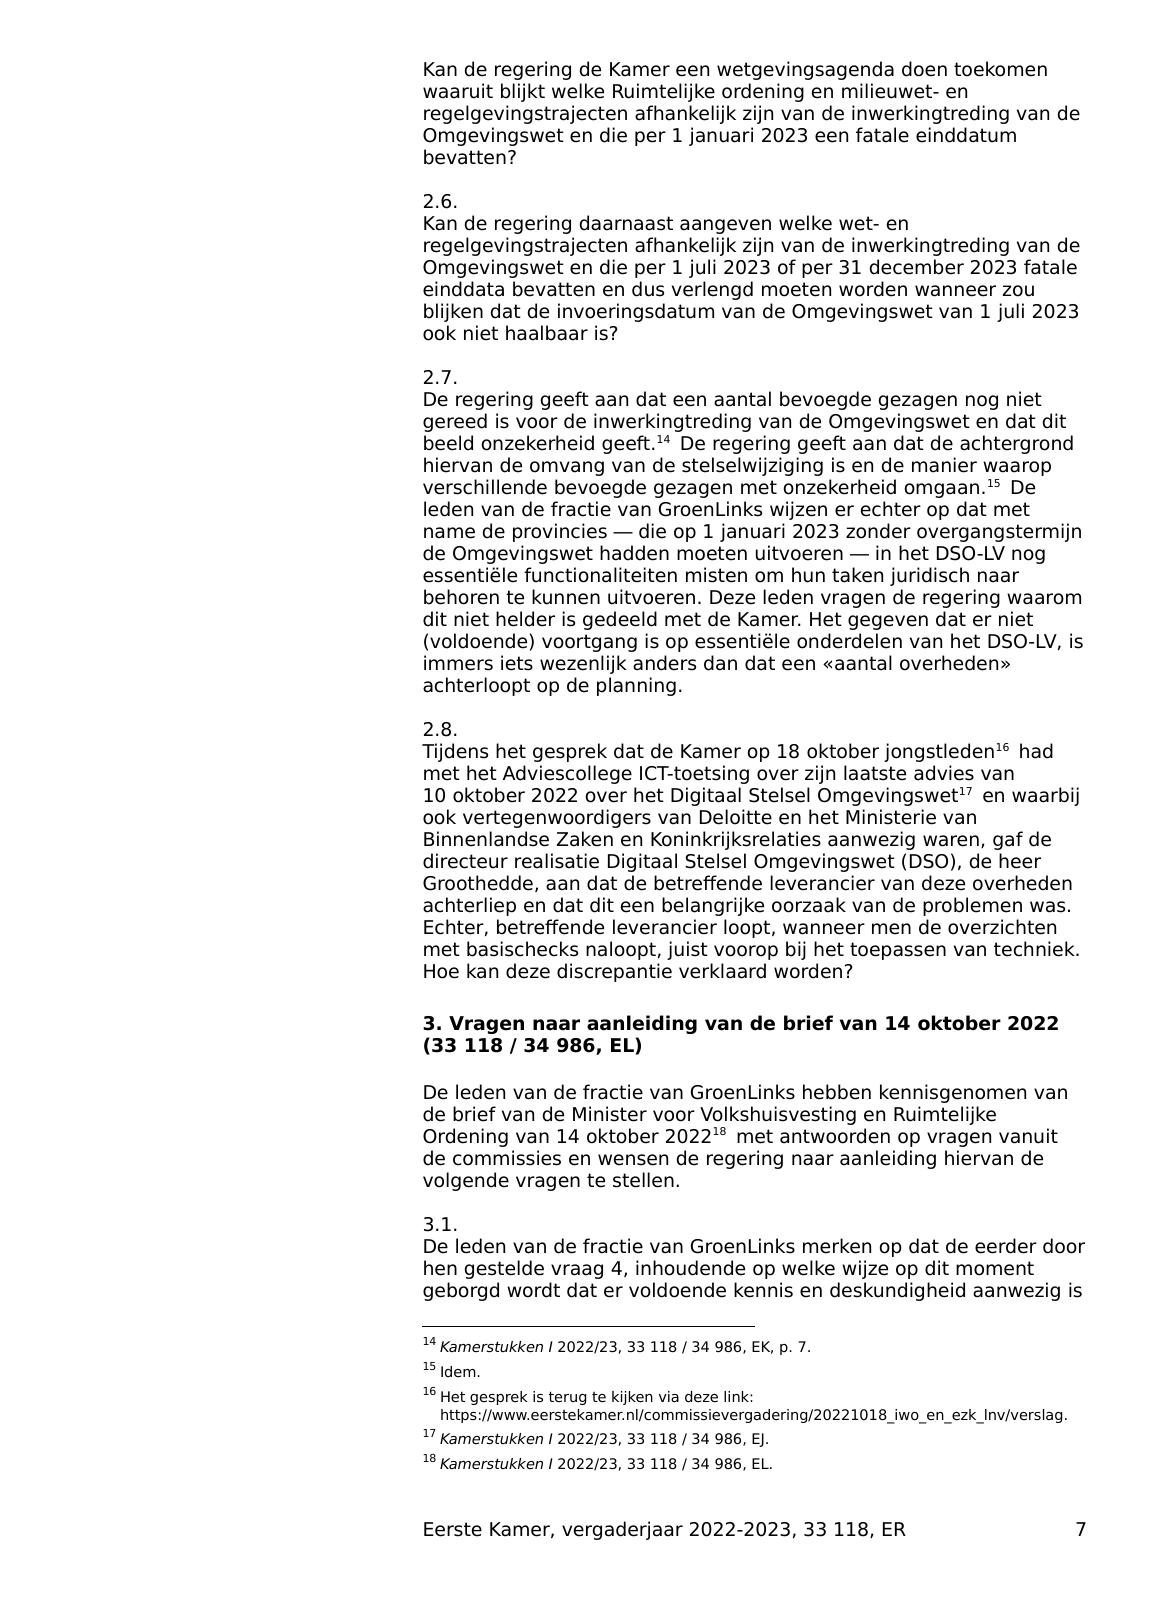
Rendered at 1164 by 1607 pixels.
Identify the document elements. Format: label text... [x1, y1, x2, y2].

text 3.1. [422, 1214, 1087, 1236]
text Kamerstukken I 2022/23, 33 118 / 34 986, EK, p. 7. [422, 1335, 1087, 1357]
text De leden van de fractie van GroenLinks hebben kennisgenomen van de brief van de Minister voor Volkshuisvesting en Ruimtelijke Ordening van 14 oktober 2022 met antwoorden op vragen vanuit de commissies en wensen de regering naar aanleiding hiervan de volgende vragen te stellen. [422, 1082, 1087, 1192]
text Kan de regering de Kamer een wetgevingsagenda doen toekomen waaruit blijkt welke Ruimtelijke ordening en milieuwet- en regelgevingstrajecten afhankelijk zijn van de inwerkingtreding van de Omgevingswet en die per 1 januari 2023 een fatale einddatum bevatten? [422, 59, 1087, 169]
text Kan de regering daarnaast aangeven welke wet- en regelgevingstrajecten afhankelijk zijn van de inwerkingtreding van de Omgevingswet en die per 1 juli 2023 of per 31 december 2023 fatale einddata bevatten en dus verlengd moeten worden wanneer zou blijken dat de invoeringsdatum van de Omgevingswet van 1 juli 2023 ook niet haalbaar is? [422, 213, 1087, 345]
text De leden van de fractie van GroenLinks merken op dat de eerder door hen gestelde vraag 4, inhoudende op welke wijze op dit moment geborgd wordt dat er voldoende kennis en deskundigheid aanwezig is [422, 1236, 1087, 1302]
text 2.6. [422, 191, 1087, 213]
text Idem. [422, 1360, 1087, 1382]
text Kamerstukken I 2022/23, 33 118 / 34 986, EL. [422, 1452, 1087, 1474]
text 2.7. [422, 367, 1087, 389]
text Het gesprek is terug te kijken via deze link: https://www.eerstekamer.nl/commissievergadering/20221018_iwo_en_ezk_lnv/verslag. [422, 1385, 1087, 1424]
text Kamerstukken I 2022/23, 33 118 / 34 986, EJ. [422, 1427, 1087, 1449]
text De regering geeft aan dat een aantal bevoegde gezagen nog niet gereed is voor de inwerkingtreding van de Omgevingswet en dat dit beeld onzekerheid geeft. De regering geeft aan dat de achtergrond hiervan de omvang van de stelselwijziging is en de manier waarop verschillende bevoegde gezagen met onzekerheid omgaan. De leden van de fractie van GroenLinks wijzen er echter op dat met name de provincies ― die op 1 januari 2023 zonder overgangstermijn de Omgevingswet hadden moeten uitvoeren ― in het DSO-LV nog essentiële functionaliteiten misten om hun taken juridisch naar behoren te kunnen uitvoeren. Deze leden vragen de regering waarom dit niet helder is gedeeld met de Kamer. Het gegeven dat er niet (voldoende) voortgang is op essentiële onderdelen van het DSO-LV, is immers iets wezenlijk anders dan dat een «aantal overheden» achterloopt op de planning. [422, 389, 1087, 697]
text Tijdens het gesprek dat de Kamer op 18 oktober jongstleden had met het Adviescollege ICT-toetsing over zijn laatste advies van 10 oktober 2022 over het Digitaal Stelsel Omgevingswet en waarbij ook vertegenwoordigers van Deloitte en het Ministerie van Binnenlandse Zaken en Koninkrijksrelaties aanwezig waren, gaf de directeur realisatie Digitaal Stelsel Omgevingswet (DSO), de heer Groothedde, aan dat de betreffende leverancier van deze overheden achterliep en dat dit een belangrijke oorzaak van de problemen was. Echter, betreffende leverancier loopt, wanneer men de overzichten met basischecks naloopt, juist voorop bij het toepassen van techniek. Hoe kan deze discrepantie verklaard worden? [422, 741, 1087, 983]
subtitle 3. Vragen naar aanleiding van de brief van 14 oktober 2022 (33 118 / 34 986, EL) [422, 1013, 1087, 1057]
text 2.8. [422, 719, 1087, 741]
